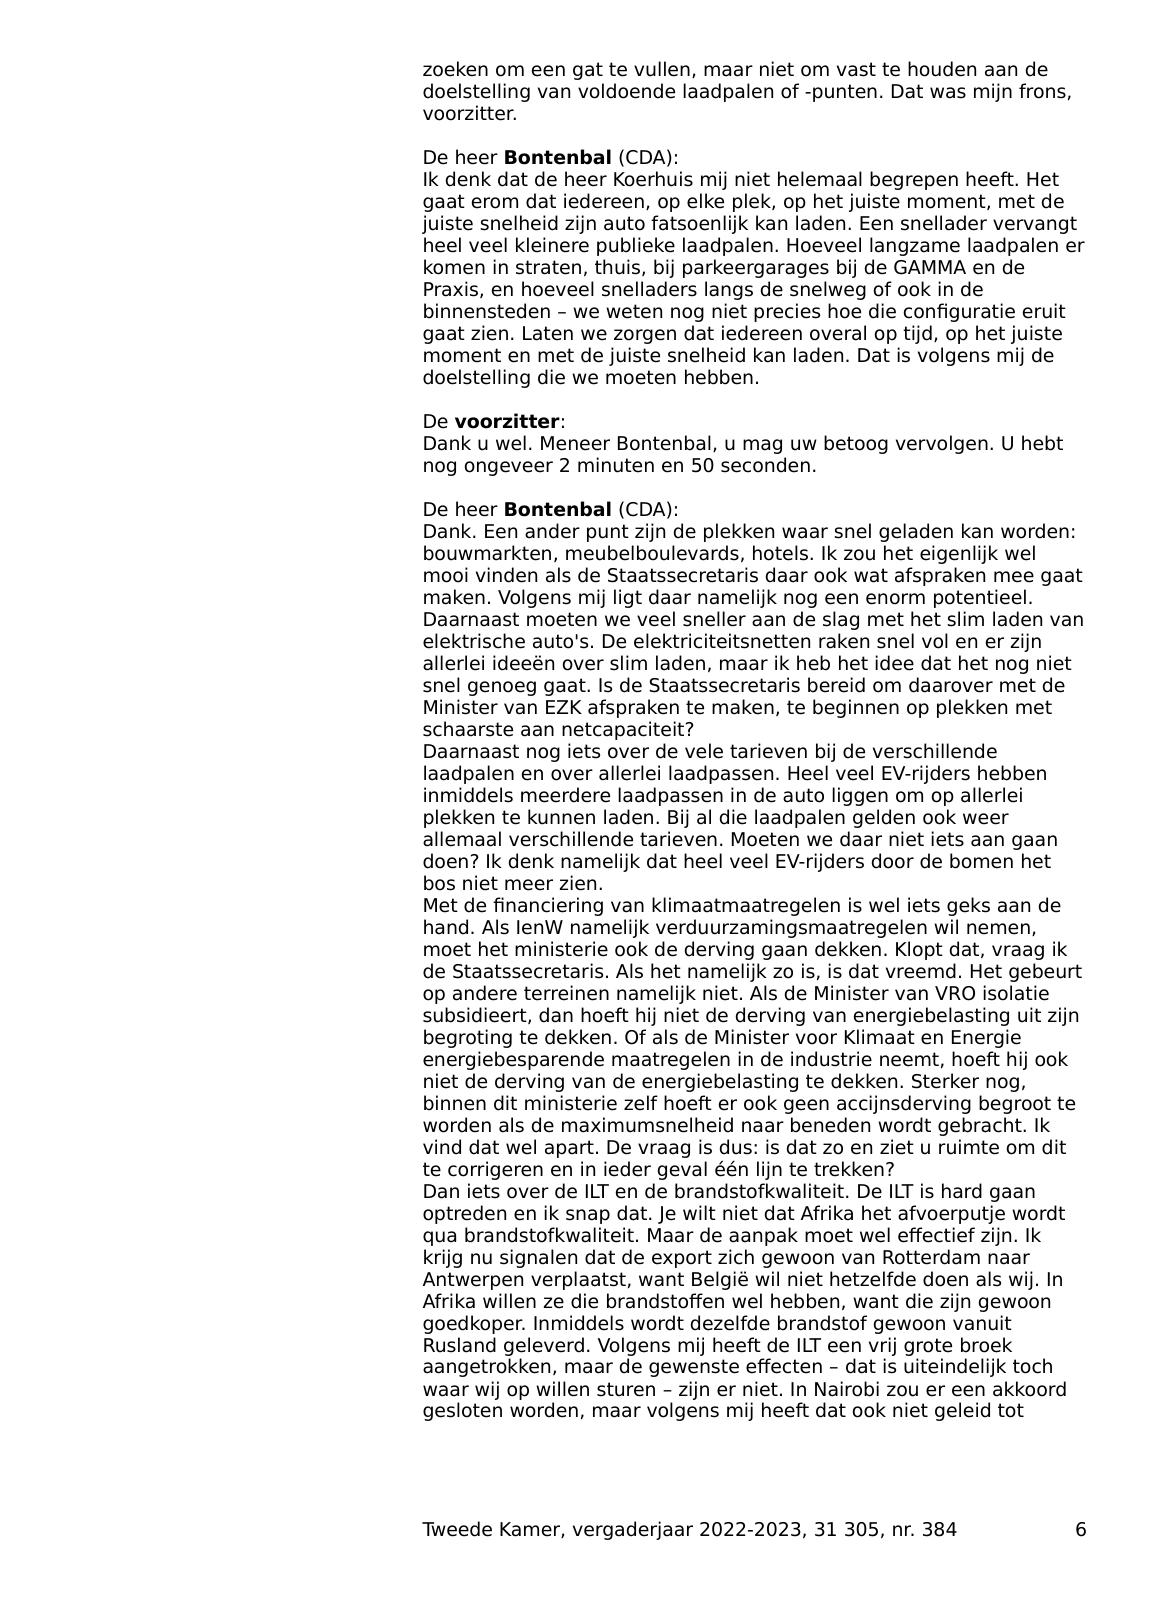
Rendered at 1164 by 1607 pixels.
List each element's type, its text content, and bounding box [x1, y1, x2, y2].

text Dan iets over de ILT en de brandstofkwaliteit. De ILT is hard gaan optreden en ik snap dat. Je wilt niet dat Afrika het afvoerputje wordt qua brandstofkwaliteit. Maar de aanpak moet wel effectief zijn. Ik krijg nu signalen dat de export zich gewoon van Rotterdam naar Antwerpen verplaatst, want België wil niet hetzelfde doen als wij. In Afrika willen ze die brandstoffen wel hebben, want die zijn gewoon goedkoper. Inmiddels wordt dezelfde brandstof gewoon vanuit Rusland geleverd. Volgens mij heeft de ILT een vrij grote broek aangetrokken, maar de gewenste effecten – dat is uiteindelijk toch waar wij op willen sturen – zijn er niet. In Nairobi zou er een akkoord gesloten worden, maar volgens mij heeft dat ook niet geleid tot [422, 1181, 1087, 1422]
text De voorzitter: [422, 411, 1087, 433]
text Daarnaast nog iets over de vele tarieven bij de verschillende laadpalen en over allerlei laadpassen. Heel veel EV-rijders hebben inmiddels meerdere laadpassen in de auto liggen om op allerlei plekken te kunnen laden. Bij al die laadpalen gelden ook weer allemaal verschillende tarieven. Moeten we daar niet iets aan gaan doen? Ik denk namelijk dat heel veel EV-rijders door de bomen het bos niet meer zien. [422, 741, 1087, 895]
text De heer Bontenbal (CDA): [422, 499, 1087, 521]
text Met de financiering van klimaatmaatregelen is wel iets geks aan de hand. Als IenW namelijk verduurzamingsmaatregelen wil nemen, moet het ministerie ook de derving gaan dekken. Klopt dat, vraag ik de Staatssecretaris. Als het namelijk zo is, is dat vreemd. Het gebeurt op andere terreinen namelijk niet. Als de Minister van VRO isolatie subsidieert, dan hoeft hij niet de derving van energiebelasting uit zijn begroting te dekken. Of als de Minister voor Klimaat en Energie energiebesparende maatregelen in de industrie neemt, hoeft hij ook niet de derving van de energiebelasting te dekken. Sterker nog, binnen dit ministerie zelf hoeft er ook geen accijnsderving begroot te worden als de maximumsnelheid naar beneden wordt gebracht. Ik vind dat wel apart. De vraag is dus: is dat zo en ziet u ruimte om dit te corrigeren en in ieder geval één lijn te trekken? [422, 895, 1087, 1181]
text zoeken om een gat te vullen, maar niet om vast te houden aan de doelstelling van voldoende laadpalen of -punten. Dat was mijn frons, voorzitter. [422, 59, 1087, 125]
text Dank u wel. Meneer Bontenbal, u mag uw betoog vervolgen. U hebt nog ongeveer 2 minuten en 50 seconden. [422, 433, 1087, 477]
text De heer Bontenbal (CDA): [422, 147, 1087, 169]
text Ik denk dat de heer Koerhuis mij niet helemaal begrepen heeft. Het gaat erom dat iedereen, op elke plek, op het juiste moment, met de juiste snelheid zijn auto fatsoenlijk kan laden. Een snellader vervangt heel veel kleinere publieke laadpalen. Hoeveel langzame laadpalen er komen in straten, thuis, bij parkeergarages bij de GAMMA en de Praxis, en hoeveel snelladers langs de snelweg of ook in de binnensteden – we weten nog niet precies hoe die configuratie eruit gaat zien. Laten we zorgen dat iedereen overal op tijd, op het juiste moment en met de juiste snelheid kan laden. Dat is volgens mij de doelstelling die we moeten hebben. [422, 169, 1087, 389]
text Dank. Een ander punt zijn de plekken waar snel geladen kan worden: bouwmarkten, meubelboulevards, hotels. Ik zou het eigenlijk wel mooi vinden als de Staatssecretaris daar ook wat afspraken mee gaat maken. Volgens mij ligt daar namelijk nog een enorm potentieel. Daarnaast moeten we veel sneller aan de slag met het slim laden van elektrische auto's. De elektriciteitsnetten raken snel vol en er zijn allerlei ideeën over slim laden, maar ik heb het idee dat het nog niet snel genoeg gaat. Is de Staatssecretaris bereid om daarover met de Minister van EZK afspraken te maken, te beginnen op plekken met schaarste aan netcapaciteit? [422, 521, 1087, 741]
